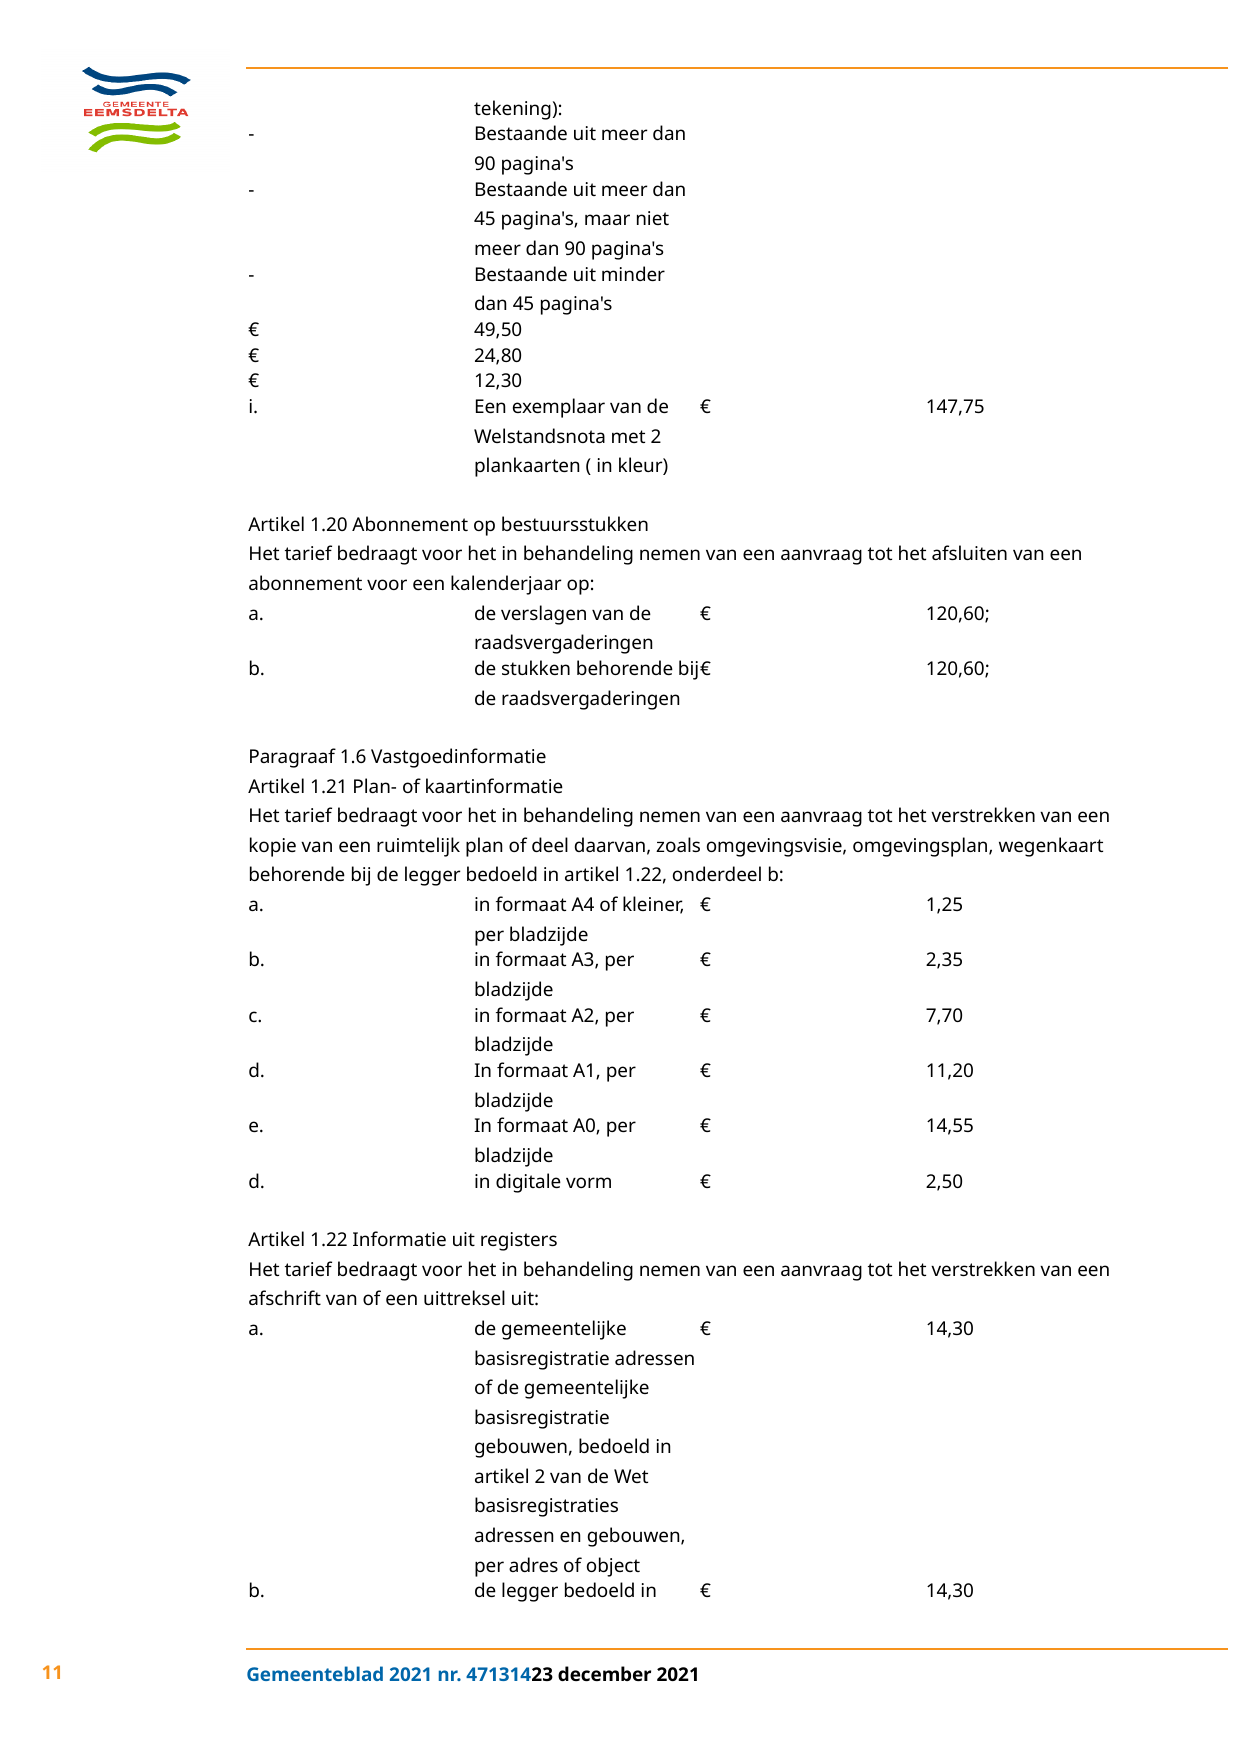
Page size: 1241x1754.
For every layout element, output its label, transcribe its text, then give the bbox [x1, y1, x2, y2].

table_header 14,30 [926, 1315, 1152, 1578]
table_cell 120,60; [926, 655, 1152, 710]
table_cell b. [248, 947, 474, 1002]
table_cell [926, 121, 1152, 176]
table_cell d. [248, 1168, 474, 1193]
table_header a. [248, 1315, 474, 1578]
table_cell € [700, 655, 926, 710]
table_header 1,25 [926, 891, 1152, 947]
table_cell b. [248, 1578, 474, 1603]
table_cell € [700, 1002, 926, 1057]
table_cell de stukken behorende bij de raadsvergaderingen [474, 655, 700, 710]
table_cell € [700, 1168, 926, 1193]
table_cell i. [248, 393, 474, 478]
table_cell € [700, 1113, 926, 1168]
table_cell - [248, 176, 474, 261]
table_cell [700, 342, 926, 367]
text Paragraaf 1.6 Vastgoedinformatie [248, 743, 1152, 769]
table_cell 147,75 [926, 393, 1152, 478]
table_cell € [700, 1057, 926, 1112]
table_header a. [248, 600, 474, 655]
table_cell 14,55 [926, 1113, 1152, 1168]
table_cell de legger bedoeld in [474, 1578, 700, 1603]
table_cell 12,30 [474, 368, 700, 393]
table_cell [700, 95, 926, 121]
table_cell 14,30 [926, 1578, 1152, 1603]
table_cell € [700, 1578, 926, 1603]
table_cell [700, 368, 926, 393]
table_cell 11,20 [926, 1057, 1152, 1112]
table_cell - [248, 261, 474, 316]
table_cell [700, 316, 926, 342]
text Het tarief bedraagt voor het in behandeling nemen van een aanvraag tot het afsluiten van een abonnement voor een kalenderjaar op: [248, 541, 1152, 596]
table_cell c. [248, 1002, 474, 1057]
picture [41, 47, 231, 172]
table_cell Een exemplaar van de Welstandsnota met 2 plankaarten ( in kleur) [474, 393, 700, 478]
text Artikel 1.22 Informatie uit registers [248, 1226, 1152, 1252]
table_header a. [248, 891, 474, 947]
table_cell Bestaande uit meer dan 90 pagina's [474, 121, 700, 176]
table_cell [700, 121, 926, 176]
table_cell € [700, 393, 926, 478]
table_cell e. [248, 1113, 474, 1168]
table_cell tekening): [474, 95, 700, 121]
table_cell [926, 368, 1152, 393]
table_cell 2,50 [926, 1168, 1152, 1193]
table_cell b. [248, 655, 474, 710]
table_cell In formaat A1, per bladzijde [474, 1057, 700, 1112]
table_cell 7,70 [926, 1002, 1152, 1057]
table_cell [248, 95, 474, 121]
table_cell Bestaande uit meer dan 45 pagina's, maar niet meer dan 90 pagina's [474, 176, 700, 261]
table_cell In formaat A0, per bladzijde [474, 1113, 700, 1168]
table_header de gemeentelijke basisregistratie adressen of de gemeentelijke basisregistratie gebouwen, bedoeld in artikel 2 van de Wet basisregistraties adressen en gebouwen, per adres of object [474, 1315, 700, 1578]
table_cell in formaat A2, per bladzijde [474, 1002, 700, 1057]
table_cell [926, 95, 1152, 121]
table_cell 24,80 [474, 342, 700, 367]
text Artikel 1.20 Abonnement op bestuursstukken [248, 511, 1152, 537]
table_cell [926, 316, 1152, 342]
table_cell € [248, 342, 474, 367]
table_cell d. [248, 1057, 474, 1112]
table_header de verslagen van de raadsvergaderingen [474, 600, 700, 655]
table_header 120,60; [926, 600, 1152, 655]
table_header in formaat A4 of kleiner, per bladzijde [474, 891, 700, 947]
table_cell [700, 261, 926, 316]
table_cell Bestaande uit minder dan 45 pagina's [474, 261, 700, 316]
table_cell [700, 176, 926, 261]
table_cell - [248, 121, 474, 176]
table_cell € [248, 316, 474, 342]
table_header € [700, 600, 926, 655]
table_cell in digitale vorm [474, 1168, 700, 1193]
table_cell € [700, 947, 926, 1002]
table_cell [926, 176, 1152, 261]
table_cell [926, 342, 1152, 367]
table_cell [926, 261, 1152, 316]
table_cell in formaat A3, per bladzijde [474, 947, 700, 1002]
text Artikel 1.21 Plan- of kaartinformatie [248, 773, 1152, 798]
table_header € [700, 1315, 926, 1578]
table_cell 2,35 [926, 947, 1152, 1002]
table_header € [700, 891, 926, 947]
table_cell 49,50 [474, 316, 700, 342]
text Het tarief bedraagt voor het in behandeling nemen van een aanvraag tot het verstrekken van een afschrift van of een uittreksel uit: [248, 1256, 1152, 1311]
table_cell € [248, 368, 474, 393]
text Het tarief bedraagt voor het in behandeling nemen van een aanvraag tot het verstrekken van een kopie van een ruimtelijk plan of deel daarvan, zoals omgevingsvisie, omgevingsplan, wegenkaart behorende bij de legger bedoeld in artikel 1.22, onderdeel b: [248, 802, 1152, 887]
